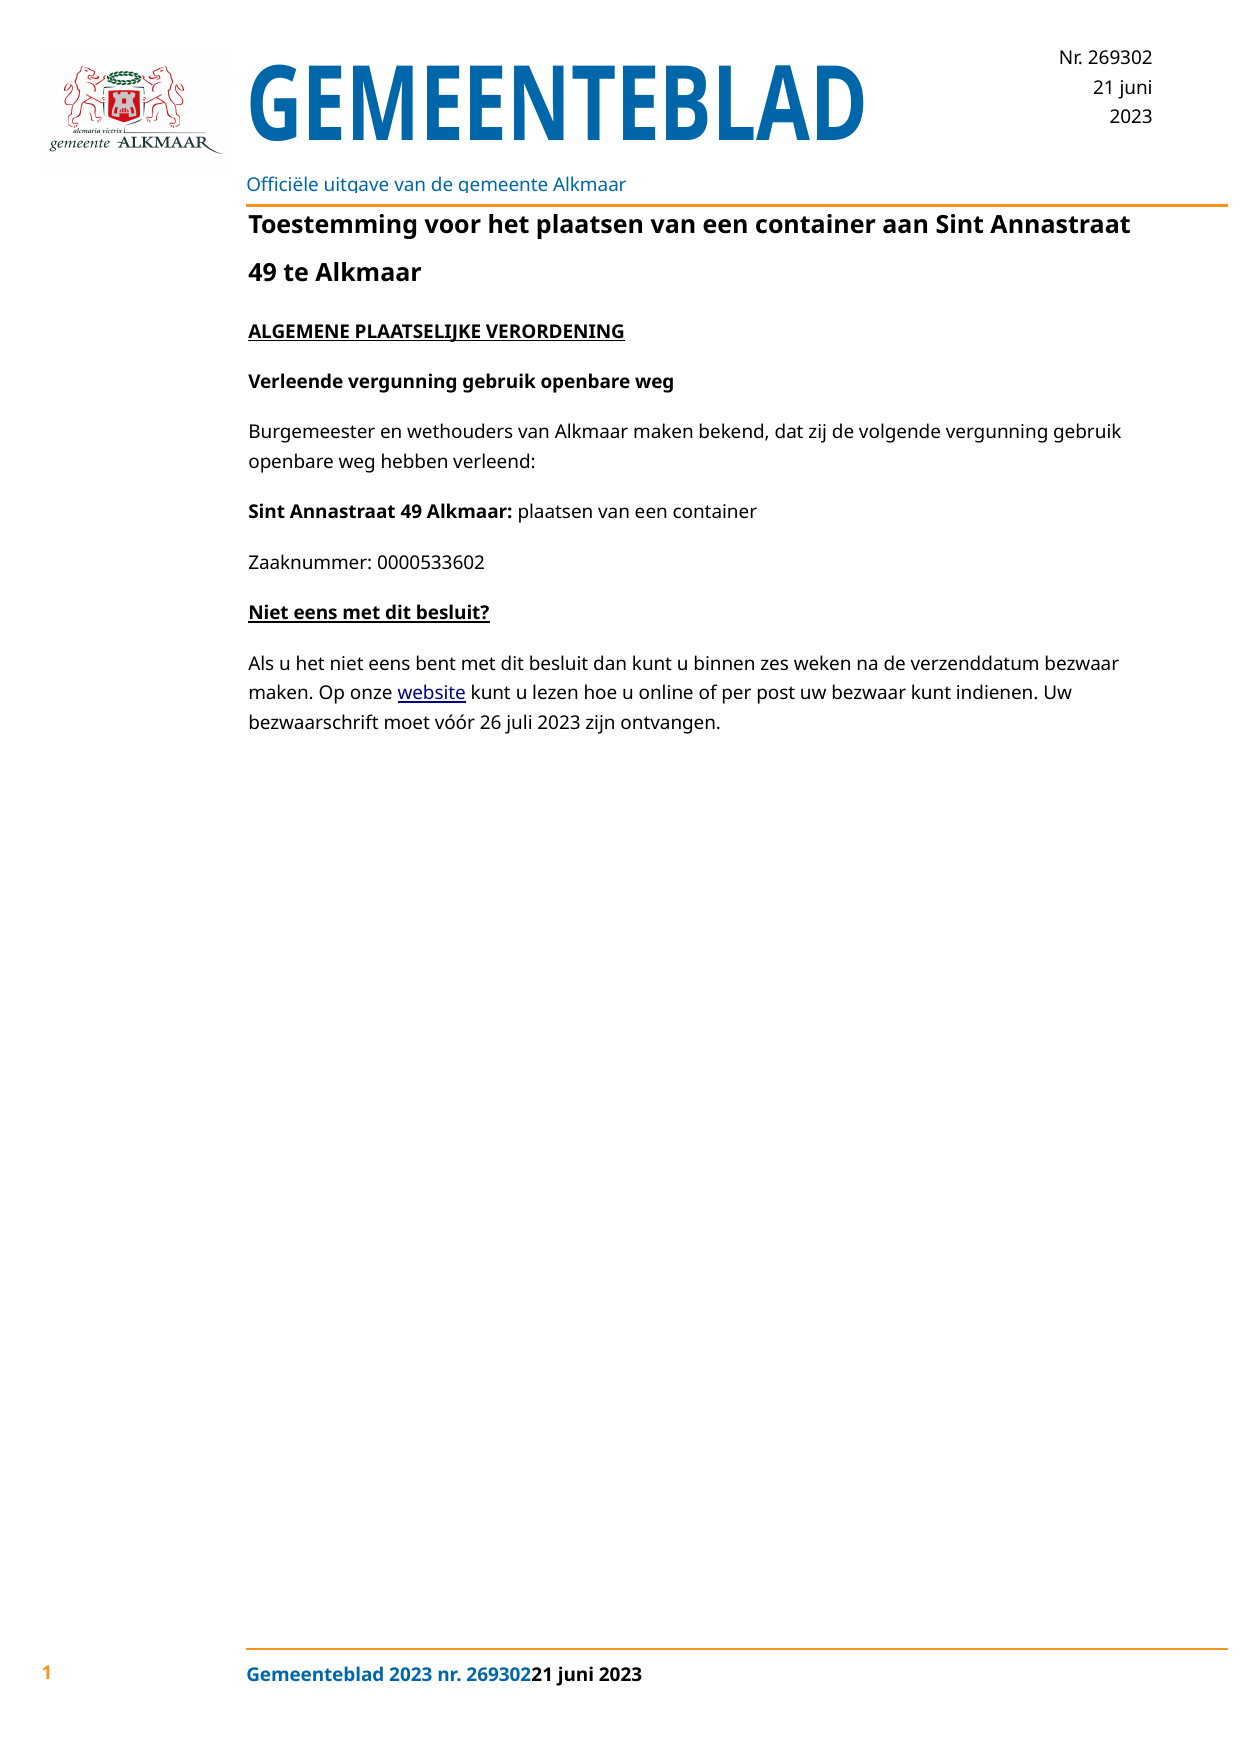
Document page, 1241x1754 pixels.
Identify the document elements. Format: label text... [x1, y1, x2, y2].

text Zaaknummer: 0000533602 [248, 549, 1152, 575]
text Toestemming voor het plaatsen van een container aan Sint Annastraat 49 te Alkmaar [248, 207, 1152, 288]
text Als u het niet eens bent met dit besluit dan kunt u binnen zes weken na de verzenddatum bezwaar maken. Op onze website kunt u lezen hoe u online of per post uw bezwaar kunt indienen. Uw bezwaarschrift moet vóór 26 juli 2023 zijn ontvangen. [248, 650, 1152, 735]
text Niet eens met dit besluit? [248, 599, 1152, 625]
text ALGEMENE PLAATSELIJKE VERORDENING [248, 318, 1152, 344]
picture [41, 47, 231, 172]
text Burgemeester en wethouders van Alkmaar maken bekend, dat zij de volgende vergunning gebruik openbare weg hebben verleend: [248, 419, 1152, 474]
text Verleende vergunning gebruik openbare weg [248, 368, 1152, 394]
text Sint Annastraat 49 Alkmaar: plaatsen van een container [248, 499, 1152, 524]
